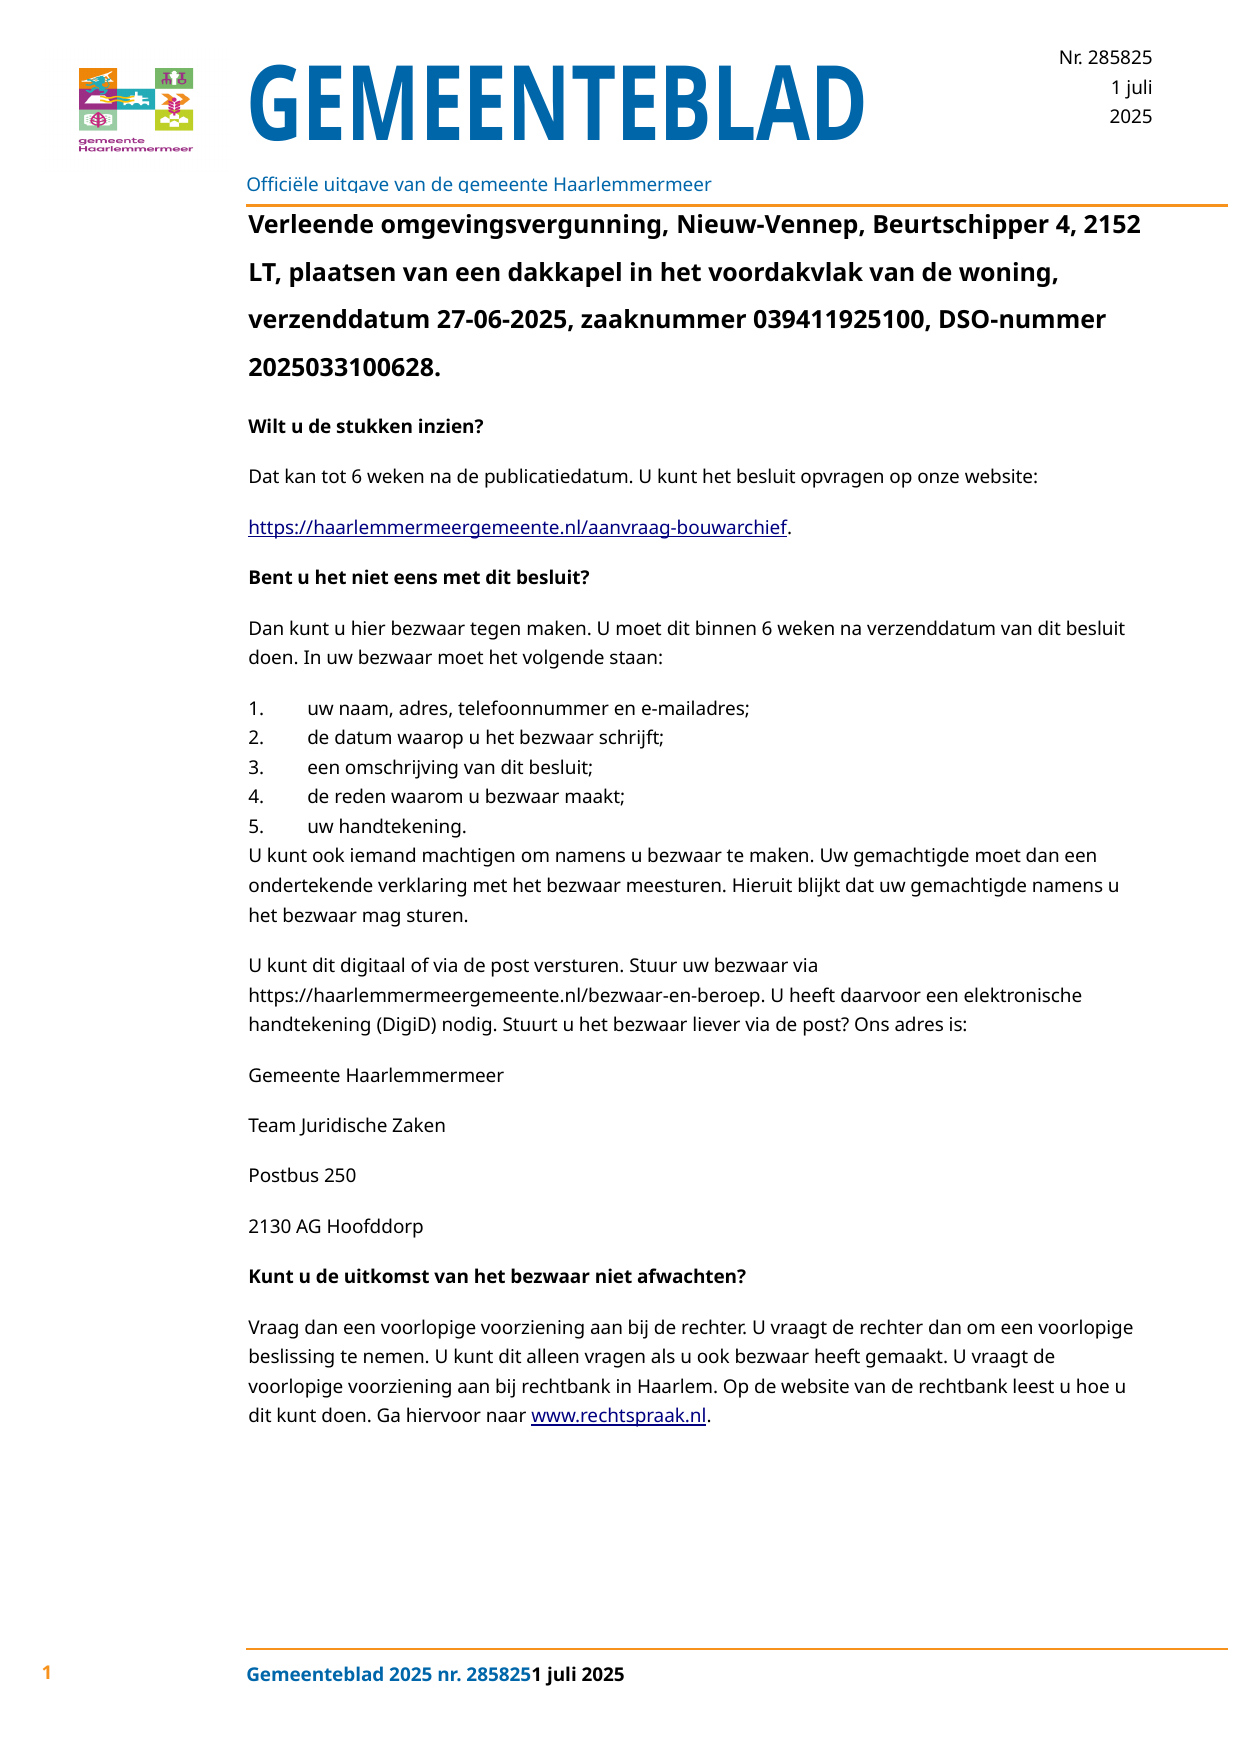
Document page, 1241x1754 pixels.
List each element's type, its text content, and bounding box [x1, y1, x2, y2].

text Team Juridische Zaken [248, 1112, 1152, 1138]
list een omschrijving van dit besluit; [248, 754, 1152, 780]
text Verleende omgevingsvergunning, Nieuw-Vennep, Beurtschipper 4, 2152 LT, plaatsen van een dakkapel in het voordakvlak van de woning, verzenddatum 27-06-2025, zaaknummer 039411925100, DSO-nummer 2025033100628. [248, 207, 1152, 384]
list de reden waarom u bezwaar maakt; [248, 783, 1152, 809]
text Kunt u de uitkomst van het bezwaar niet afwachten? [248, 1263, 1152, 1289]
text Bent u het niet eens met dit besluit? [248, 564, 1152, 590]
list uw naam, adres, telefoonnummer en e-mailadres; [248, 695, 1152, 721]
text Gemeente Haarlemmermeer [248, 1062, 1152, 1088]
text Dat kan tot 6 weken na de publicatiedatum. U kunt het besluit opvragen op onze website: [248, 463, 1152, 489]
picture [41, 47, 231, 172]
text 2130 AG Hoofddorp [248, 1213, 1152, 1239]
text Wilt u de stukken inzien? [248, 413, 1152, 439]
text Vraag dan een voorlopige voorziening aan bij de rechter. U vraagt de rechter dan om een voorlopige beslissing te nemen. U kunt dit alleen vragen als u ook bezwaar heeft gemaakt. U vraagt de voorlopige voorziening aan bij rechtbank in Haarlem. Op de website van de rechtbank leest u hoe u dit kunt doen. Ga hiervoor naar www.rechtspraak.nl. [248, 1314, 1152, 1428]
text Dan kunt u hier bezwaar tegen maken. U moet dit binnen 6 weken na verzenddatum van dit besluit doen. In uw bezwaar moet het volgende staan: [248, 615, 1152, 670]
text U kunt dit digitaal of via de post versturen. Stuur uw bezwaar via https://haarlemmermeergemeente.nl/bezwaar-en-beroep. U heeft daarvoor een elektronische handtekening (DigiD) nodig. Stuurt u het bezwaar liever via de post? Ons adres is: [248, 952, 1152, 1037]
text U kunt ook iemand machtigen om namens u bezwaar te maken. Uw gemachtigde moet dan een ondertekende verklaring met het bezwaar meesturen. Hieruit blijkt dat uw gemachtigde namens u het bezwaar mag sturen. [248, 843, 1152, 928]
text Postbus 250 [248, 1163, 1152, 1188]
text https://haarlemmermeergemeente.nl/aanvraag-bouwarchief. [248, 514, 1152, 540]
list uw handtekening. [248, 813, 1152, 839]
list de datum waarop u het bezwaar schrijft; [248, 724, 1152, 750]
